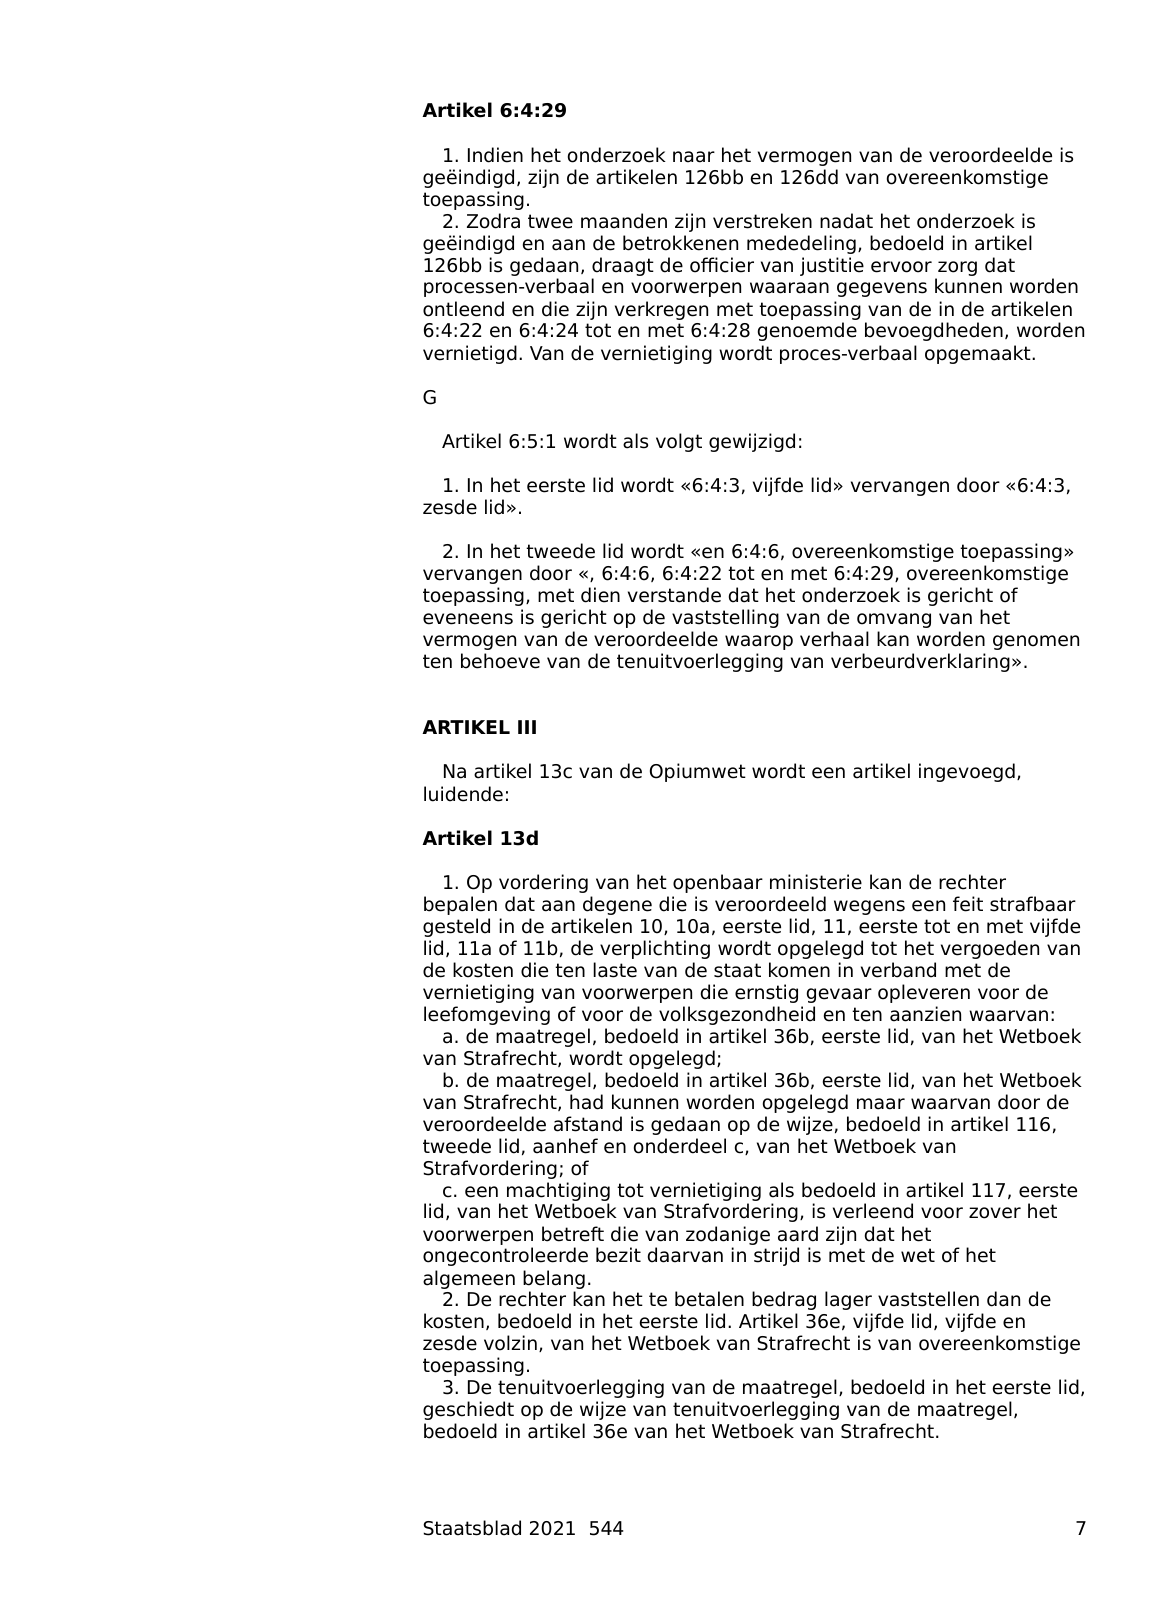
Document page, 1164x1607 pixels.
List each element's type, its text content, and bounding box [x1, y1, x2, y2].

text 2. De rechter kan het te betalen bedrag lager vaststellen dan de kosten, bedoeld in het eerste lid. Artikel 36e, vijfde lid, vijfde en zesde volzin, van het Wetboek van Strafrecht is van overeenkomstige toepassing. [422, 1289, 1087, 1377]
text 1. Op vordering van het openbaar ministerie kan de rechter bepalen dat aan degene die is veroordeeld wegens een feit strafbaar gesteld in de artikelen 10, 10a, eerste lid, 11, eerste tot en met vijfde lid, 11a of 11b, de verplichting wordt opgelegd tot het vergoeden van de kosten die ten laste van de staat komen in verband met de vernietiging van voorwerpen die ernstig gevaar opleveren voor de leefomgeving of voor de volksgezondheid en ten aanzien waarvan: [422, 872, 1087, 1026]
text Na artikel 13c van de Opiumwet wordt een artikel ingevoegd, luidende: [422, 761, 1087, 805]
text 2. In het tweede lid wordt «en 6:4:6, overeenkomstige toepassing» vervangen door «, 6:4:6, 6:4:22 tot en met 6:4:29, overeenkomstige toepassing, met dien verstande dat het onderzoek is gericht of eveneens is gericht op de vaststelling van de omvang van het vermogen van de veroordeelde waarop verhaal kan worden genomen ten behoeve van de tenuitvoerlegging van verbeurdverklaring». [422, 541, 1087, 673]
text 2. Zodra twee maanden zijn verstreken nadat het onderzoek is geëindigd en aan de betrokkenen mededeling, bedoeld in artikel 126bb is gedaan, draagt de officier van justitie ervoor zorg dat processen-verbaal en voorwerpen waaraan gegevens kunnen worden ontleend en die zijn verkregen met toepassing van de in de artikelen 6:4:22 en 6:4:24 tot en met 6:4:28 genoemde bevoegdheden, worden vernietigd. Van de vernietiging wordt proces-verbaal opgemaakt. [422, 211, 1087, 364]
text c. een machtiging tot vernietiging als bedoeld in artikel 117, eerste lid, van het Wetboek van Strafvordering, is verleend voor zover het voorwerpen betreft die van zodanige aard zijn dat het ongecontroleerde bezit daarvan in strijd is met de wet of het algemeen belang. [422, 1179, 1087, 1289]
text Artikel 6:5:1 wordt als volgt gewijzigd: [422, 431, 1087, 453]
text a. de maatregel, bedoeld in artikel 36b, eerste lid, van het Wetboek van Strafrecht, wordt opgelegd; [422, 1026, 1087, 1069]
text G [422, 387, 1087, 408]
text 1. Indien het onderzoek naar het vermogen van de veroordeelde is geëindigd, zijn de artikelen 126bb en 126dd van overeenkomstige toepassing. [422, 144, 1087, 211]
text b. de maatregel, bedoeld in artikel 36b, eerste lid, van het Wetboek van Strafrecht, had kunnen worden opgelegd maar waarvan door de veroordeelde afstand is gedaan op de wijze, bedoeld in artikel 116, tweede lid, aanhef en onderdeel c, van het Wetboek van Strafvordering; of [422, 1069, 1087, 1179]
subtitle Artikel 13d [422, 828, 1087, 849]
text 3. De tenuitvoerlegging van de maatregel, bedoeld in het eerste lid, geschiedt op de wijze van tenuitvoerlegging van de maatregel, bedoeld in artikel 36e van het Wetboek van Strafrecht. [422, 1377, 1087, 1443]
subtitle Artikel 6:4:29 [422, 100, 1087, 122]
subtitle ARTIKEL III [422, 717, 1087, 739]
text 1. In het eerste lid wordt «6:4:3, vijfde lid» vervangen door «6:4:3, zesde lid». [422, 475, 1087, 519]
